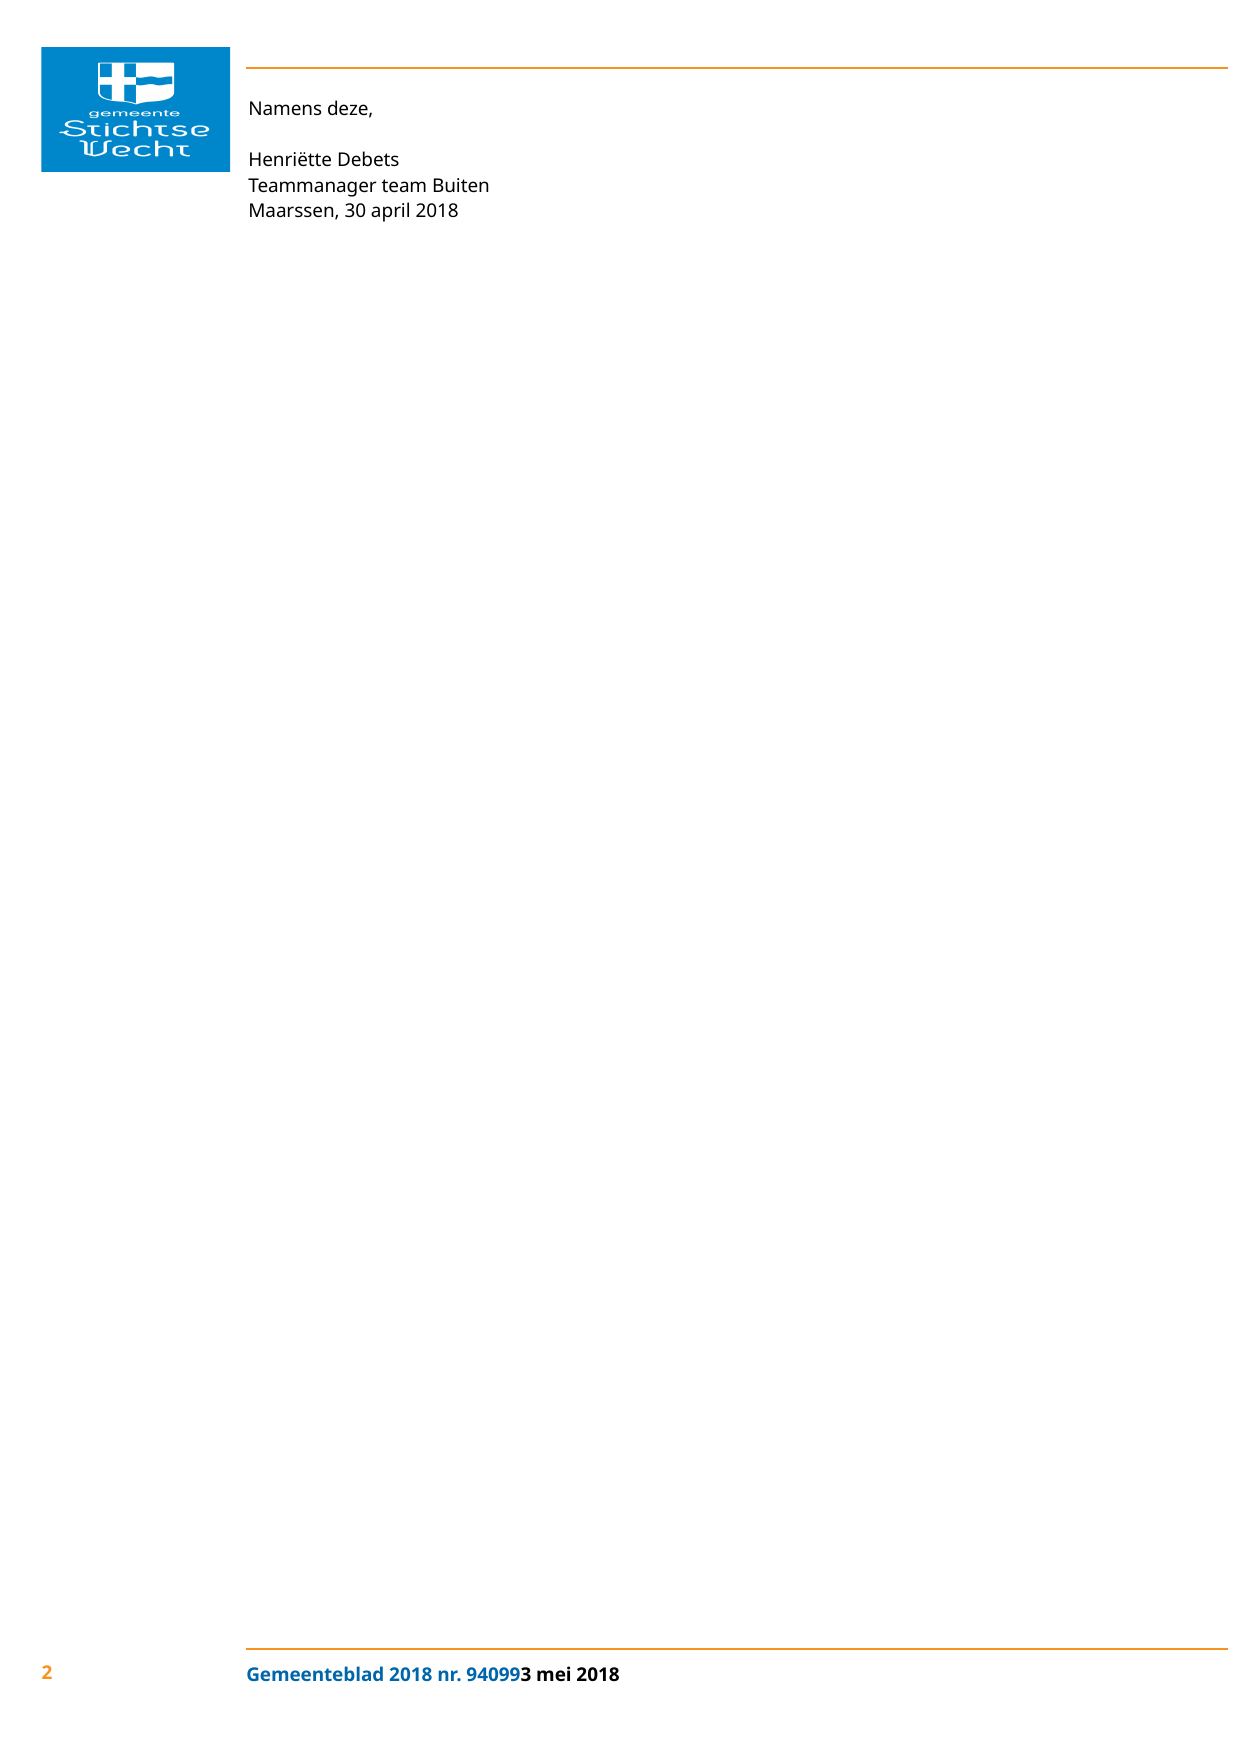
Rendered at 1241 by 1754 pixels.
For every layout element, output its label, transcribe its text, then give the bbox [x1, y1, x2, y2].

text Henriëtte Debets [248, 146, 1152, 172]
picture [137, 63, 174, 103]
picture [99, 63, 135, 101]
text Maarssen, 30 april 2018 [248, 198, 1152, 223]
text Namens deze, [248, 95, 1152, 121]
text Teammanager team Buiten [248, 172, 1152, 198]
